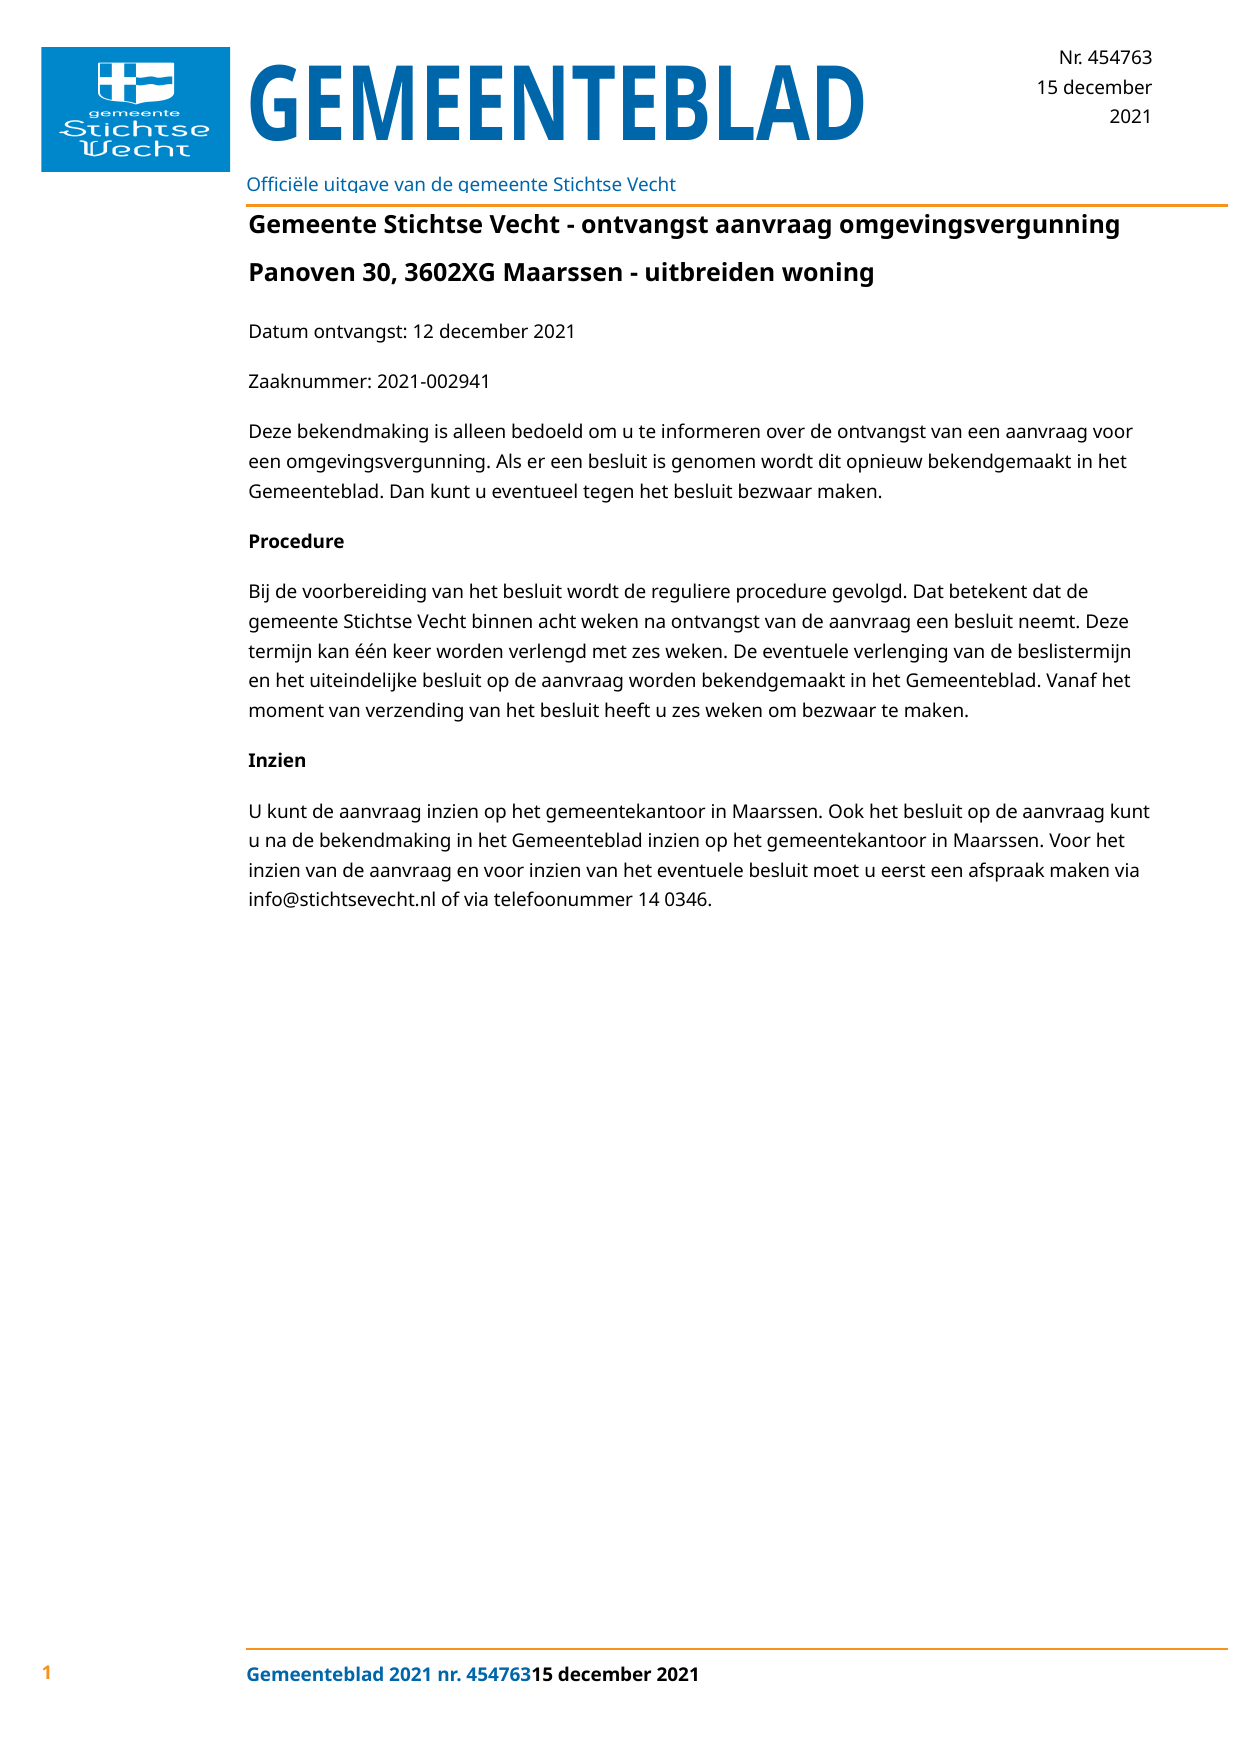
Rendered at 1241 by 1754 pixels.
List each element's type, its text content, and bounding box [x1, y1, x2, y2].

text Gemeente Stichtse Vecht - ontvangst aanvraag omgevingsvergunning Panoven 30, 3602XG Maarssen - uitbreiden woning [248, 207, 1152, 288]
picture [99, 63, 135, 101]
picture [137, 63, 174, 103]
text Zaaknummer: 2021-002941 [248, 368, 1152, 394]
text Bij de voorbereiding van het besluit wordt de reguliere procedure gevolgd. Dat betekent dat de gemeente Stichtse Vecht binnen acht weken na ontvangst van de aanvraag een besluit neemt. Deze termijn kan één keer worden verlengd met zes weken. De eventuele verlenging van de beslistermijn en het uiteindelijke besluit op de aanvraag worden bekendgemaakt in het Gemeenteblad. Vanaf het moment van verzending van het besluit heeft u zes weken om bezwaar te maken. [248, 579, 1152, 723]
text Deze bekendmaking is alleen bedoeld om u te informeren over de ontvangst van een aanvraag voor een omgevingsvergunning. Als er een besluit is genomen wordt dit opnieuw bekendgemaakt in het Gemeenteblad. Dan kunt u eventueel tegen het besluit bezwaar maken. [248, 419, 1152, 504]
text Procedure [248, 528, 1152, 554]
text Inzien [248, 747, 1152, 773]
text U kunt de aanvraag inzien op het gemeentekantoor in Maarssen. Ook het besluit op de aanvraag kunt u na de bekendmaking in het Gemeenteblad inzien op het gemeentekantoor in Maarssen. Voor het inzien van de aanvraag en voor inzien van het eventuele besluit moet u eerst een afspraak maken via info@stichtsevecht.nl of via telefoonummer 14 0346. [248, 798, 1152, 912]
text Datum ontvangst: 12 december 2021 [248, 318, 1152, 344]
